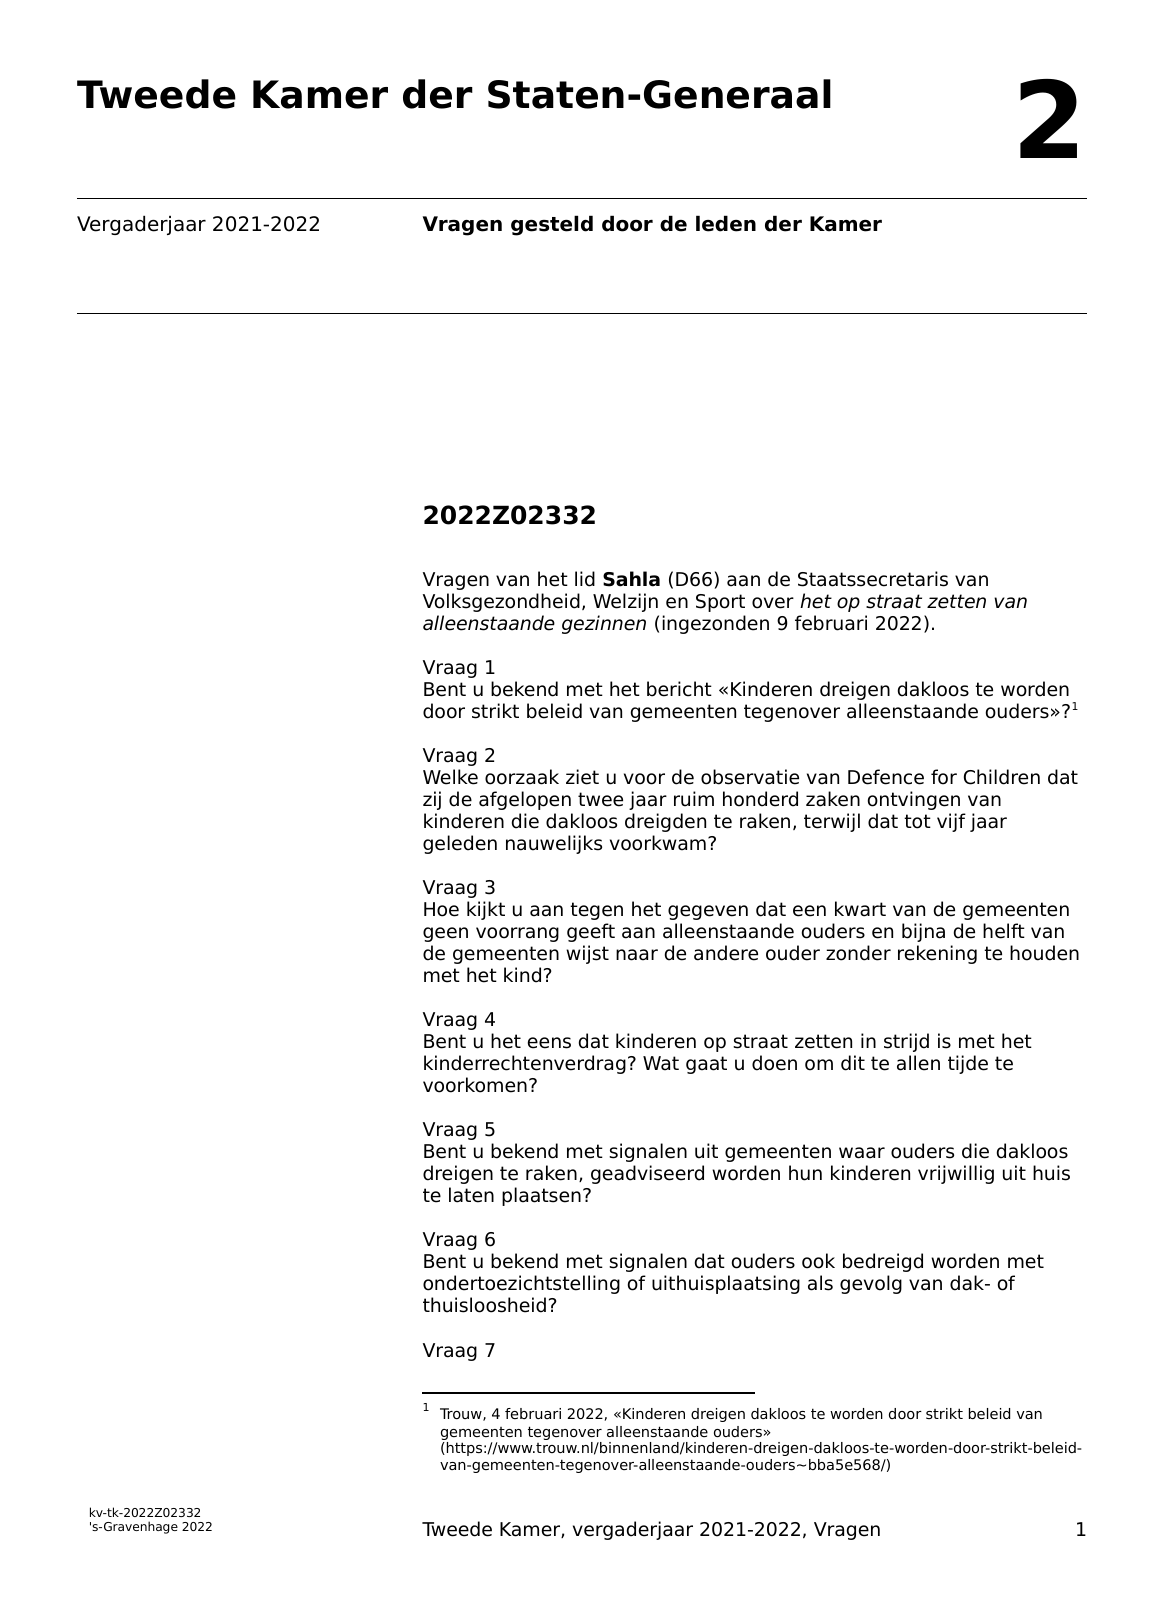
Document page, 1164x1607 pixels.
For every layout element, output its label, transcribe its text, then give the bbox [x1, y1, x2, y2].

text Vraag 4 [422, 1009, 1087, 1031]
text 's-Gravenhage 2022 [88, 1520, 323, 1534]
table_cell Vragen gesteld door de leden der Kamer [422, 199, 1087, 313]
text Hoe kijkt u aan tegen het gegeven dat een kwart van de gemeenten geen voorrang geeft aan alleenstaande ouders en bijna de helft van de gemeenten wijst naar de andere ouder zonder rekening te houden met het kind? [422, 899, 1087, 987]
text Vraag 3 [422, 877, 1087, 899]
table_cell Vergaderjaar 2021-2022 [77, 199, 422, 313]
text Vraag 1 [422, 657, 1087, 679]
text Vraag 2 [422, 745, 1087, 767]
text Vraag 6 [422, 1229, 1087, 1251]
text kv-tk-2022Z02332 [88, 1506, 323, 1520]
text Bent u het eens dat kinderen op straat zetten in strijd is met het kinderrechtenverdrag? Wat gaat u doen om dit te allen tijde te voorkomen? [422, 1031, 1087, 1097]
text Trouw, 4 februari 2022, «Kinderen dreigen dakloos te worden door strikt beleid van gemeenten tegenover alleenstaande ouders» (https://www.trouw.nl/binnenland/kinderen-dreigen-dakloos-te-worden-door-strikt-beleid-van-gemeenten-tegenover-alleenstaande-ouders~bba5e568/) [422, 1402, 1087, 1474]
text Bent u bekend met signalen dat ouders ook bedreigd worden met ondertoezichtstelling of uithuisplaatsing als gevolg van dak- of thuisloosheid? [422, 1251, 1087, 1317]
text Vragen van het lid Sahla (D66) aan de Staatssecretaris van Volksgezondheid, Welzijn en Sport over het op straat zetten van alleenstaande gezinnen (ingezonden 9 februari 2022). [422, 569, 1087, 635]
text Bent u bekend met signalen uit gemeenten waar ouders die dakloos dreigen te raken, geadviseerd worden hun kinderen vrijwillig uit huis te laten plaatsen? [422, 1141, 1087, 1207]
text 2022Z02332 [422, 501, 1087, 531]
text Bent u bekend met het bericht «Kinderen dreigen dakloos te worden door strikt beleid van gemeenten tegenover alleenstaande ouders»? [422, 679, 1087, 723]
table_header 2 [886, 59, 1087, 198]
text Vraag 5 [422, 1119, 1087, 1141]
text Vraag 7 [422, 1339, 1087, 1361]
table_header Tweede Kamer der Staten-Generaal [77, 59, 886, 198]
text Welke oorzaak ziet u voor de observatie van Defence for Children dat zij de afgelopen twee jaar ruim honderd zaken ontvingen van kinderen die dakloos dreigden te raken, terwijl dat tot vijf jaar geleden nauwelijks voorkwam? [422, 767, 1087, 855]
